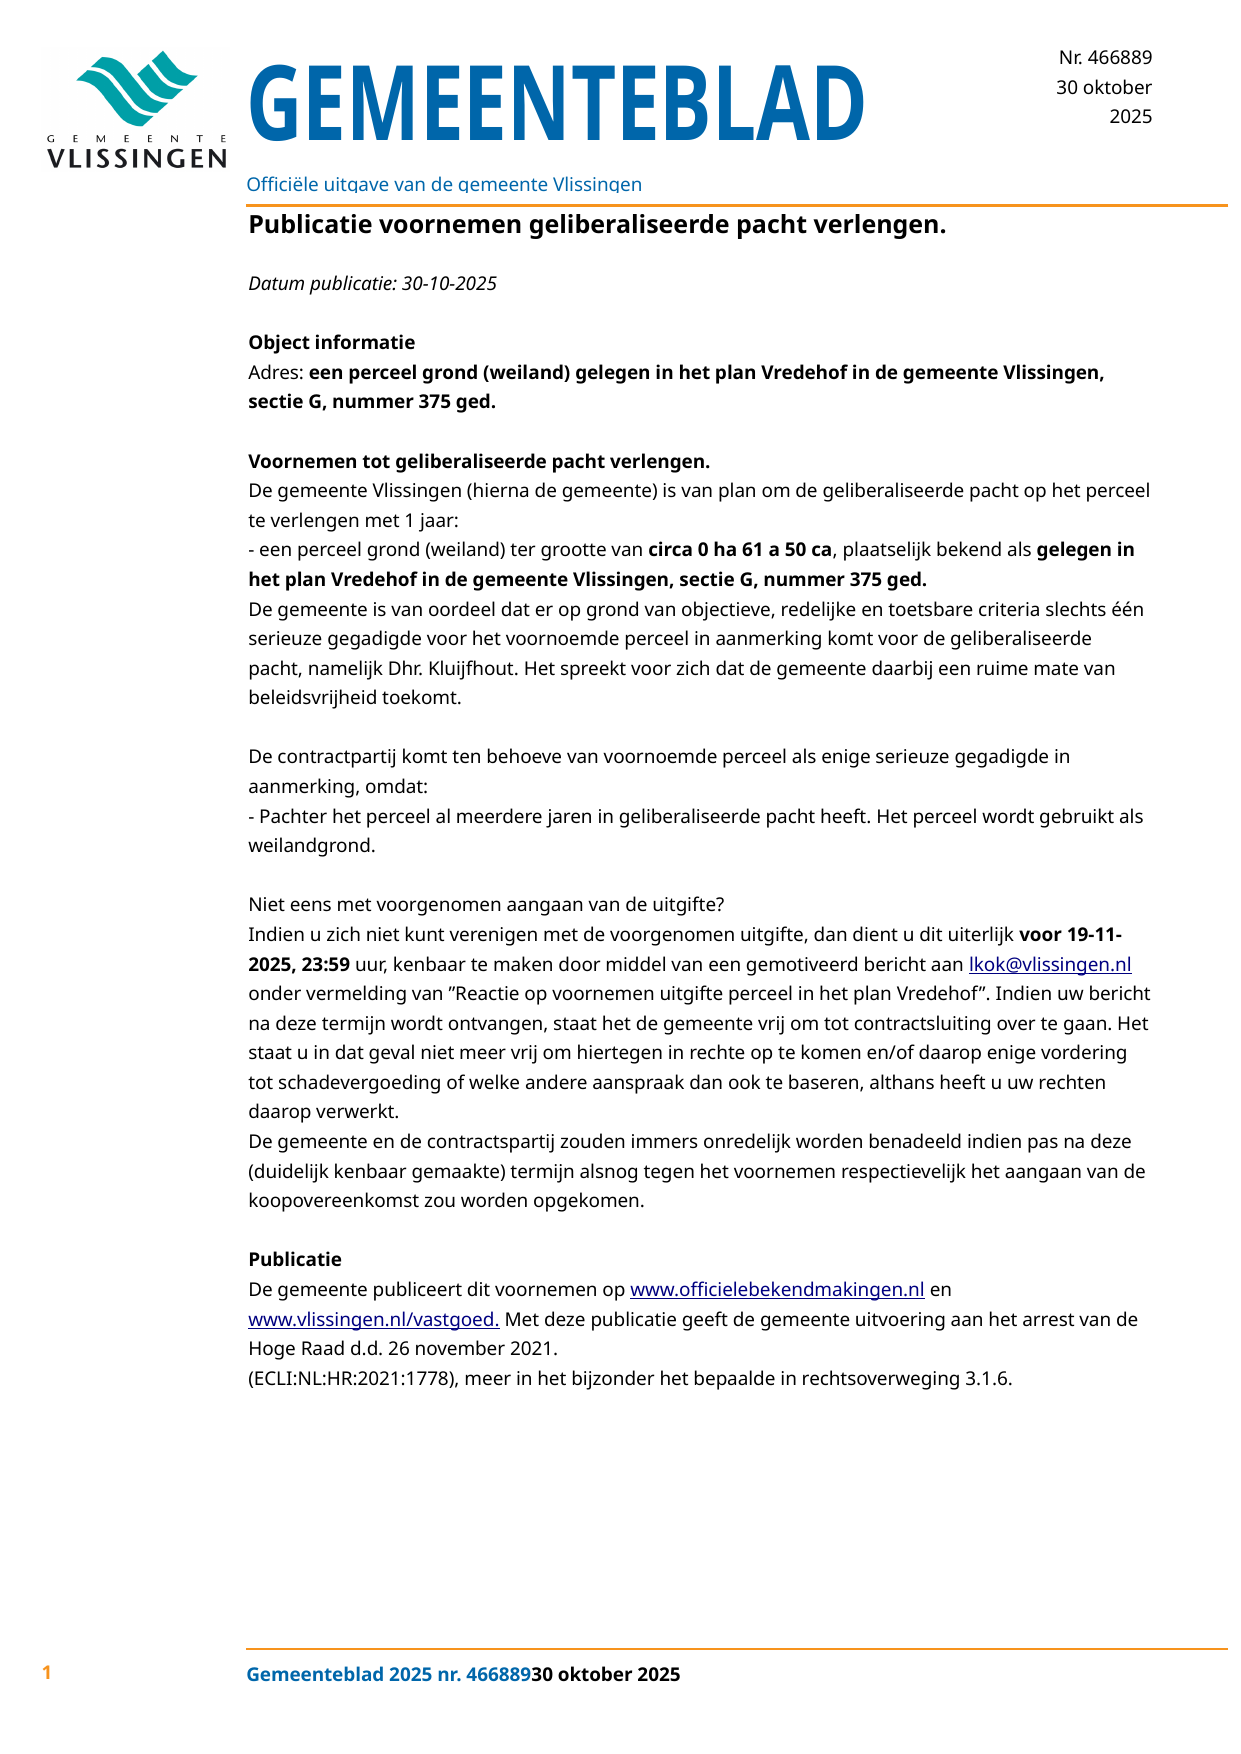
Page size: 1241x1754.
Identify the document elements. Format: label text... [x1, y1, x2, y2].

text (ECLI:NL:HR:2021:1778), meer in het bijzonder het bepaalde in rechtsoverweging 3.1.6. [248, 1365, 1152, 1391]
text De gemeente en de contractspartij zouden immers onredelijk worden benadeeld indien pas na deze (duidelijk kenbaar gemaakte) termijn alsnog tegen het voornemen respectievelijk het aangaan van de koopovereenkomst zou worden opgekomen. [248, 1128, 1152, 1213]
text De contractpartij komt ten behoeve van voornoemde perceel als enige serieuze gegadigde in aanmerking, omdat: [248, 744, 1152, 799]
text De gemeente publiceert dit voornemen op www.officielebekendmakingen.nl en www.vlissingen.nl/vastgoed. Met deze publicatie geeft de gemeente uitvoering aan het arrest van de Hoge Raad d.d. 26 november 2021. [248, 1276, 1152, 1361]
text Voornemen tot geliberaliseerde pacht verlengen. [248, 448, 1152, 473]
text Publicatie voornemen geliberaliseerde pacht verlengen. [248, 207, 1152, 241]
text - Pachter het perceel al meerdere jaren in geliberaliseerde pacht heeft. Het perceel wordt gebruikt als weilandgrond. [248, 803, 1152, 858]
text Object informatie [248, 329, 1152, 355]
picture [41, 47, 231, 172]
text Datum publicatie: 30-10-2025 [248, 270, 1152, 296]
text Niet eens met voorgenomen aangaan van de uitgifte? [248, 892, 1152, 917]
text - een perceel grond (weiland) ter grootte van circa 0 ha 61 a 50 ca, plaatselijk bekend als gelegen in het plan Vredehof in de gemeente Vlissingen, sectie G, nummer 375 ged. [248, 537, 1152, 592]
text Publicatie [248, 1247, 1152, 1272]
text Adres: een perceel grond (weiland) gelegen in het plan Vredehof in de gemeente Vlissingen, sectie G, nummer 375 ged. [248, 359, 1152, 414]
text De gemeente is van oordeel dat er op grond van objectieve, redelijke en toetsbare criteria slechts één serieuze gegadigde voor het voornoemde perceel in aanmerking komt voor de geliberaliseerde pacht, namelijk Dhr. Kluijfhout. Het spreekt voor zich dat de gemeente daarbij een ruime mate van beleidsvrijheid toekomt. [248, 596, 1152, 710]
text Indien u zich niet kunt verenigen met de voorgenomen uitgifte, dan dient u dit uiterlijk voor 19-11-2025, 23:59 uur, kenbaar te maken door middel van een gemotiveerd bericht aan lkok@vlissingen.nl onder vermelding van ”Reactie op voornemen uitgifte perceel in het plan Vredehof”. Indien uw bericht na deze termijn wordt ontvangen, staat het de gemeente vrij om tot contractsluiting over te gaan. Het staat u in dat geval niet meer vrij om hiertegen in rechte op te komen en/of daarop enige vordering tot schadevergoeding of welke andere aanspraak dan ook te baseren, althans heeft u uw rechten daarop verwerkt. [248, 921, 1152, 1124]
text De gemeente Vlissingen (hierna de gemeente) is van plan om de geliberaliseerde pacht op het perceel te verlengen met 1 jaar: [248, 477, 1152, 533]
